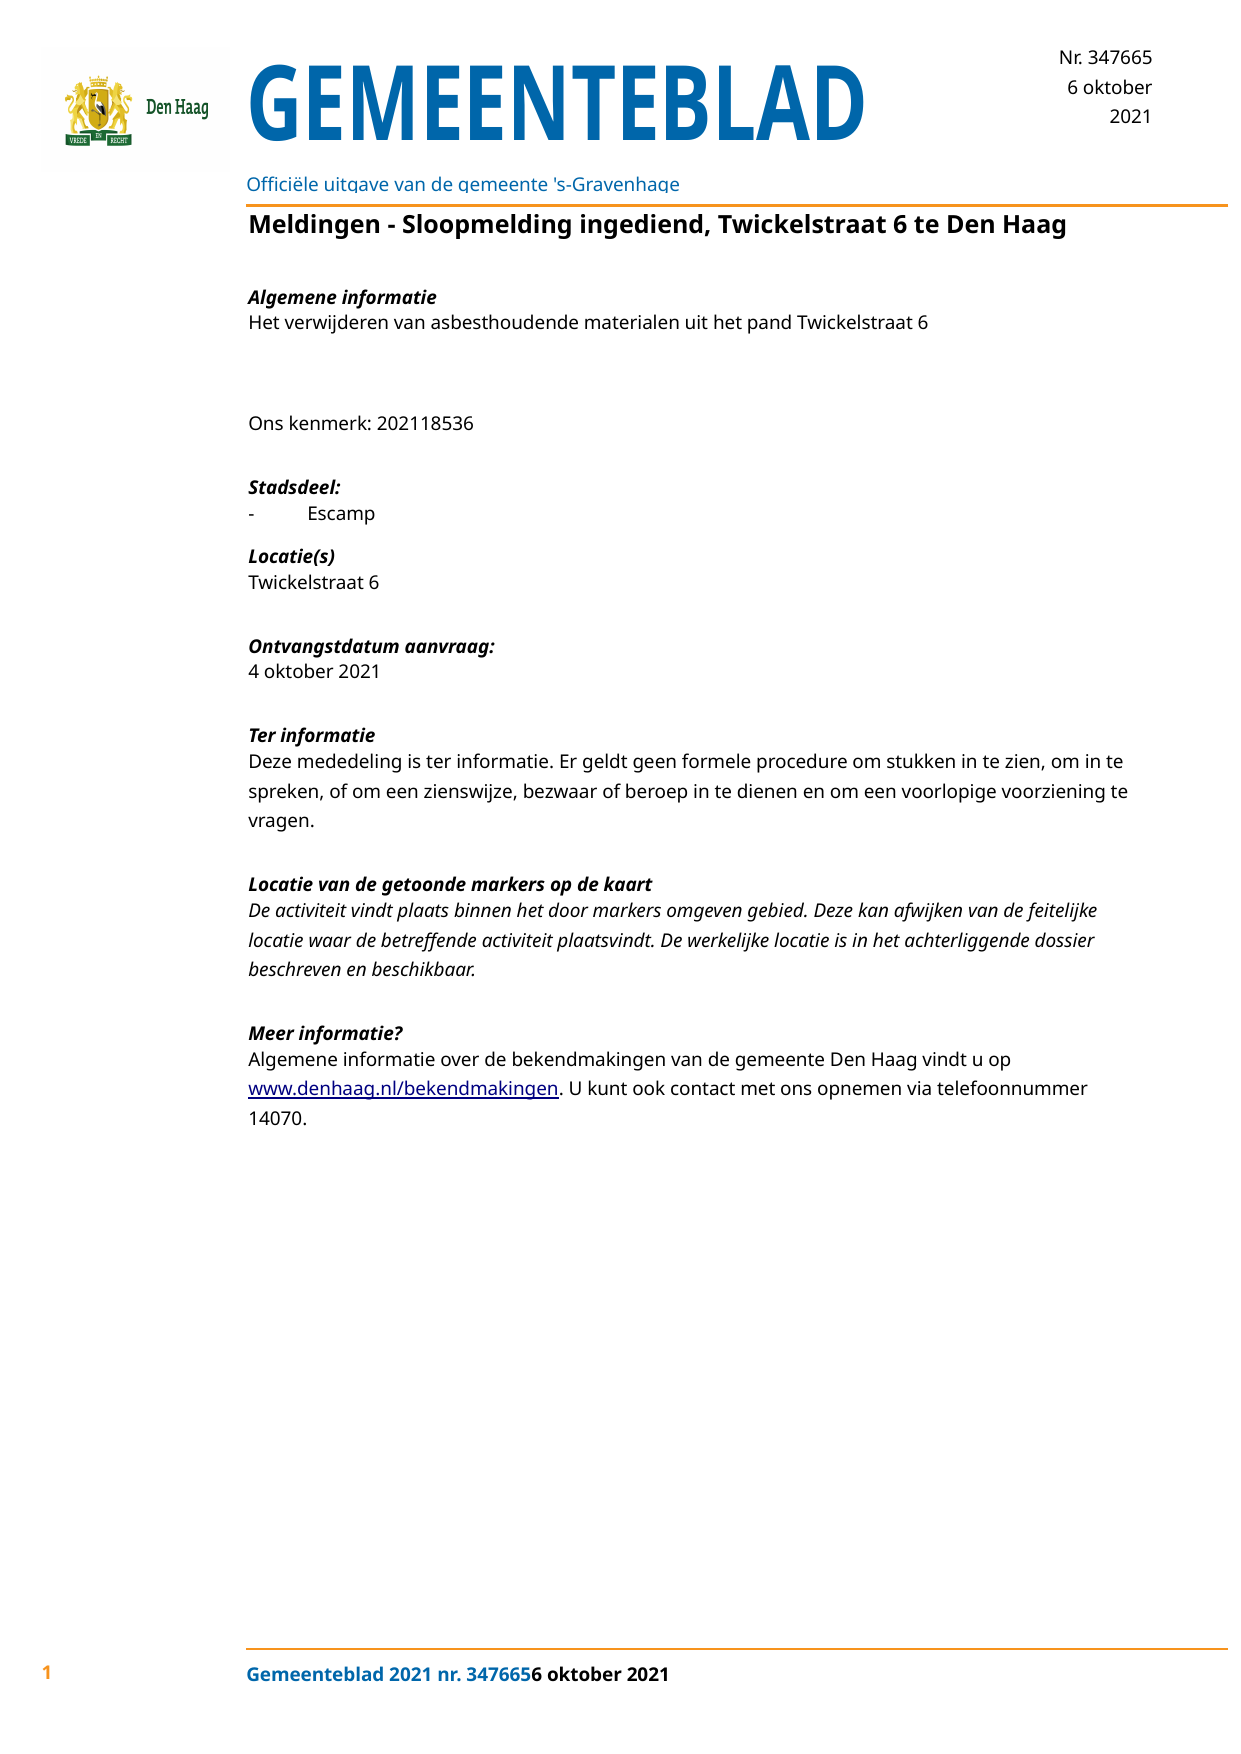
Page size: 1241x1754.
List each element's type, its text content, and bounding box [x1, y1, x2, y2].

text Meldingen - Sloopmelding ingediend, Twickelstraat 6 te Den Haag [248, 207, 1152, 241]
list Escamp [248, 500, 1152, 526]
text Stadsdeel: [248, 474, 1152, 500]
text Ter informatie [248, 723, 1152, 748]
text 4 oktober 2021 [248, 659, 1152, 684]
text De activiteit vindt plaats binnen het door markers omgeven gebied. Deze kan afwijken van de feitelijke locatie waar de betreffende activiteit plaatsvindt. De werkelijke locatie is in het achterliggende dossier beschreven en beschikbaar. [248, 897, 1152, 982]
text Locatie van de getoonde markers op de kaart [248, 871, 1152, 897]
text Algemene informatie over de bekendmakingen van de gemeente Den Haag vindt u op www.denhaag.nl/bekendmakingen. U kunt ook contact met ons opnemen via telefoonnummer 14070. [248, 1046, 1152, 1131]
text Deze mededeling is ter informatie. Er geldt geen formele procedure om stukken in te zien, om in te spreken, of om een zienswijze, bezwaar of beroep in te dienen en om een voorlopige voorziening te vragen. [248, 748, 1152, 833]
text Algemene informatie [248, 284, 1152, 309]
picture [41, 47, 231, 172]
text Ons kenmerk: 202118536 [248, 410, 1152, 436]
text Locatie(s) [248, 543, 1152, 569]
text Twickelstraat 6 [248, 569, 1152, 595]
text Het verwijderen van asbesthoudende materialen uit het pand Twickelstraat 6 [248, 309, 1152, 335]
text Ontvangstdatum aanvraag: [248, 633, 1152, 659]
text Meer informatie? [248, 1020, 1152, 1046]
